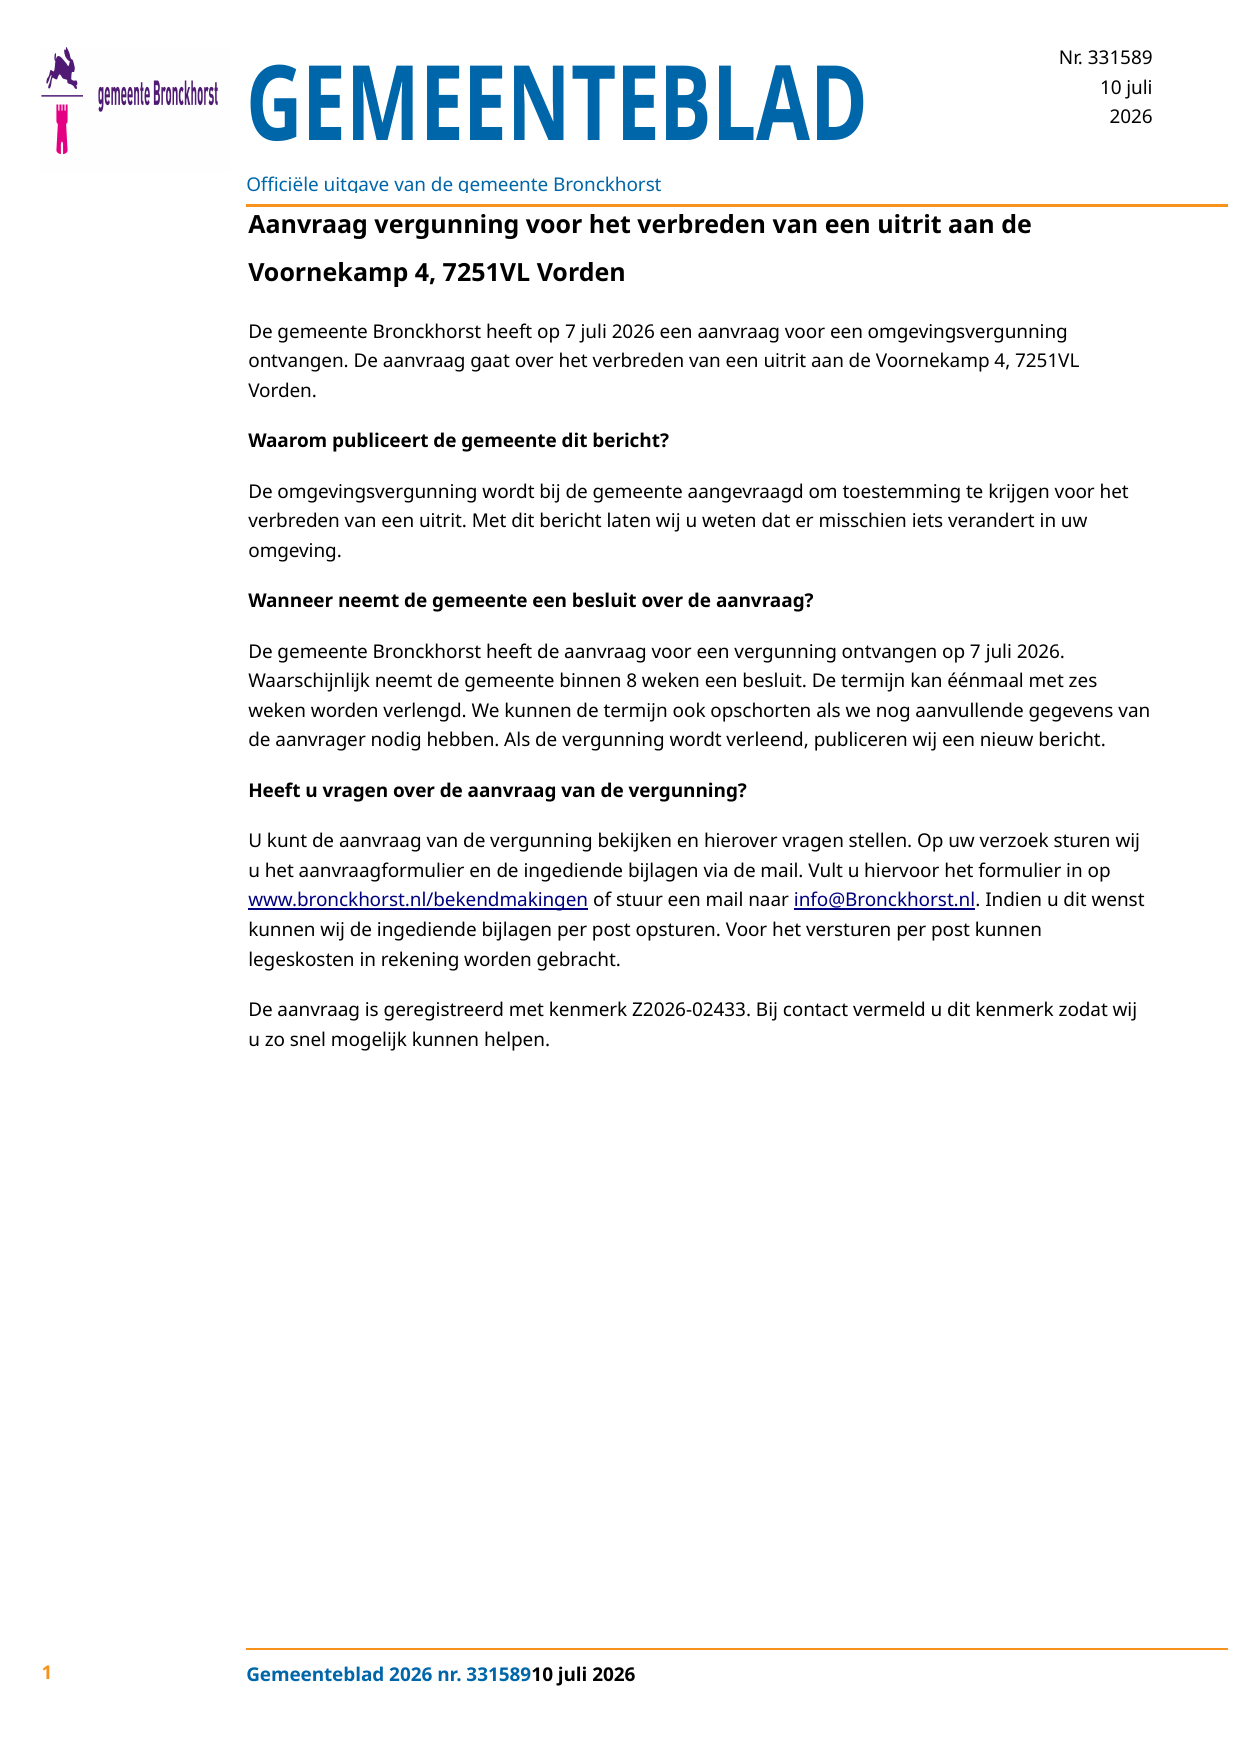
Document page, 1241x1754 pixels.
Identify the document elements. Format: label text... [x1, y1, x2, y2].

text U kunt de aanvraag van de vergunning bekijken en hierover vragen stellen. Op uw verzoek sturen wij u het aanvraagformulier en de ingediende bijlagen via de mail. Vult u hiervoor het formulier in op www.bronckhorst.nl/bekendmakingen of stuur een mail naar info@Bronckhorst.nl. Indien u dit wenst kunnen wij de ingediende bijlagen per post opsturen. Voor het versturen per post kunnen legeskosten in rekening worden gebracht. [248, 827, 1152, 972]
text De aanvraag is geregistreerd met kenmerk Z2026-02433. Bij contact vermeld u dit kenmerk zodat wij u zo snel mogelijk kunnen helpen. [248, 996, 1152, 1052]
text Waarom publiceert de gemeente dit bericht? [248, 427, 1152, 453]
text Aanvraag vergunning voor het verbreden van een uitrit aan de Voornekamp 4, 7251VL Vorden [248, 207, 1152, 288]
picture [41, 47, 231, 172]
text Wanneer neemt de gemeente een besluit over de aanvraag? [248, 587, 1152, 613]
text De omgevingsvergunning wordt bij de gemeente aangevraagd om toestemming te krijgen voor het verbreden van een uitrit. Met dit bericht laten wij u weten dat er misschien iets verandert in uw omgeving. [248, 478, 1152, 563]
text Heeft u vragen over de aanvraag van de vergunning? [248, 777, 1152, 803]
text De gemeente Bronckhorst heeft op 7 juli 2026 een aanvraag voor een omgevingsvergunning ontvangen. De aanvraag gaat over het verbreden van een uitrit aan de Voornekamp 4, 7251VL Vorden. [248, 318, 1152, 403]
text De gemeente Bronckhorst heeft de aanvraag voor een vergunning ontvangen op 7 juli 2026. Waarschijnlijk neemt de gemeente binnen 8 weken een besluit. De termijn kan éénmaal met zes weken worden verlengd. We kunnen de termijn ook opschorten als we nog aanvullende gegevens van de aanvrager nodig hebben. Als de vergunning wordt verleend, publiceren wij een nieuw bericht. [248, 638, 1152, 752]
